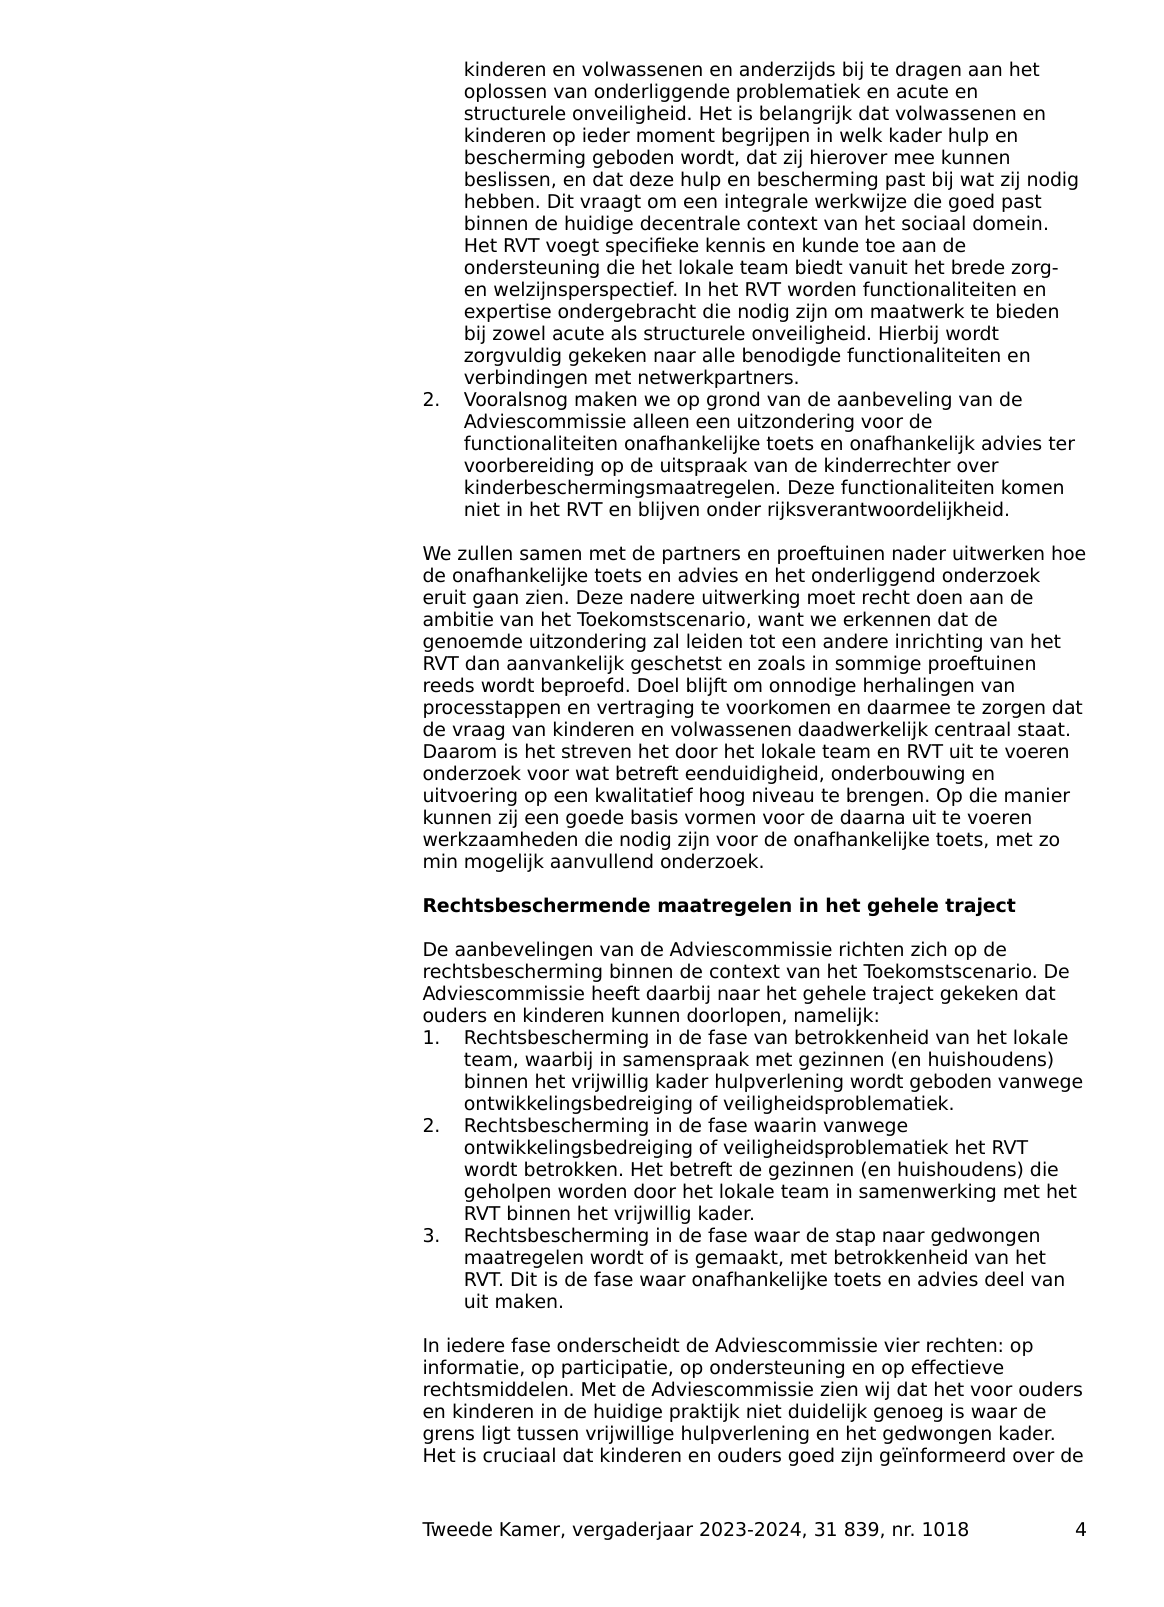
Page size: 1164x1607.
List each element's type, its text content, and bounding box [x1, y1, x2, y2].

text kinderen en volwassenen en anderzijds bij te dragen aan het oplossen van onderliggende problematiek en acute en structurele onveiligheid. Het is belangrijk dat volwassenen en kinderen op ieder moment begrijpen in welk kader hulp en bescherming geboden wordt, dat zij hierover mee kunnen beslissen, en dat deze hulp en bescherming past bij wat zij nodig hebben. Dit vraagt om een integrale werkwijze die goed past binnen de huidige decentrale context van het sociaal domein. Het RVT voegt specifieke kennis en kunde toe aan de ondersteuning die het lokale team biedt vanuit het brede zorg- en welzijnsperspectief. In het RVT worden functionaliteiten en expertise ondergebracht die nodig zijn om maatwerk te bieden bij zowel acute als structurele onveiligheid. Hierbij wordt zorgvuldig gekeken naar alle benodigde functionaliteiten en verbindingen met netwerkpartners. [422, 59, 1087, 389]
subtitle Rechtsbeschermende maatregelen in het gehele traject [422, 895, 1087, 917]
text 2. Rechtsbescherming in de fase waarin vanwege ontwikkelingsbedreiging of veiligheidsproblematiek het RVT wordt betrokken. Het betreft de gezinnen (en huishoudens) die geholpen worden door het lokale team in samenwerking met het RVT binnen het vrijwillig kader. [422, 1115, 1087, 1224]
text In iedere fase onderscheidt de Adviescommissie vier rechten: op informatie, op participatie, op ondersteuning en op effectieve rechtsmiddelen. Met de Adviescommissie zien wij dat het voor ouders en kinderen in de huidige praktijk niet duidelijk genoeg is waar de grens ligt tussen vrijwillige hulpverlening en het gedwongen kader. Het is cruciaal dat kinderen en ouders goed zijn geïnformeerd over de [422, 1335, 1087, 1467]
text De aanbevelingen van de Adviescommissie richten zich op de rechtsbescherming binnen de context van het Toekomstscenario. De Adviescommissie heeft daarbij naar het gehele traject gekeken dat ouders en kinderen kunnen doorlopen, namelijk: [422, 939, 1087, 1027]
text 2. Vooralsnog maken we op grond van de aanbeveling van de Adviescommissie alleen een uitzondering voor de functionaliteiten onafhankelijke toets en onafhankelijk advies ter voorbereiding op de uitspraak van de kinderrechter over kinderbeschermingsmaatregelen. Deze functionaliteiten komen niet in het RVT en blijven onder rijksverantwoordelijkheid. [422, 389, 1087, 521]
text 1. Rechtsbescherming in de fase van betrokkenheid van het lokale team, waarbij in samenspraak met gezinnen (en huishoudens) binnen het vrijwillig kader hulpverlening wordt geboden vanwege ontwikkelingsbedreiging of veiligheidsproblematiek. [422, 1027, 1087, 1115]
text 3. Rechtsbescherming in de fase waar de stap naar gedwongen maatregelen wordt of is gemaakt, met betrokkenheid van het RVT. Dit is de fase waar onafhankelijke toets en advies deel van uit maken. [422, 1224, 1087, 1312]
text We zullen samen met de partners en proeftuinen nader uitwerken hoe de onafhankelijke toets en advies en het onderliggend onderzoek eruit gaan zien. Deze nadere uitwerking moet recht doen aan de ambitie van het Toekomstscenario, want we erkennen dat de genoemde uitzondering zal leiden tot een andere inrichting van het RVT dan aanvankelijk geschetst en zoals in sommige proeftuinen reeds wordt beproefd. Doel blijft om onnodige herhalingen van processtappen en vertraging te voorkomen en daarmee te zorgen dat de vraag van kinderen en volwassenen daadwerkelijk centraal staat. Daarom is het streven het door het lokale team en RVT uit te voeren onderzoek voor wat betreft eenduidigheid, onderbouwing en uitvoering op een kwalitatief hoog niveau te brengen. Op die manier kunnen zij een goede basis vormen voor de daarna uit te voeren werkzaamheden die nodig zijn voor de onafhankelijke toets, met zo min mogelijk aanvullend onderzoek. [422, 543, 1087, 872]
